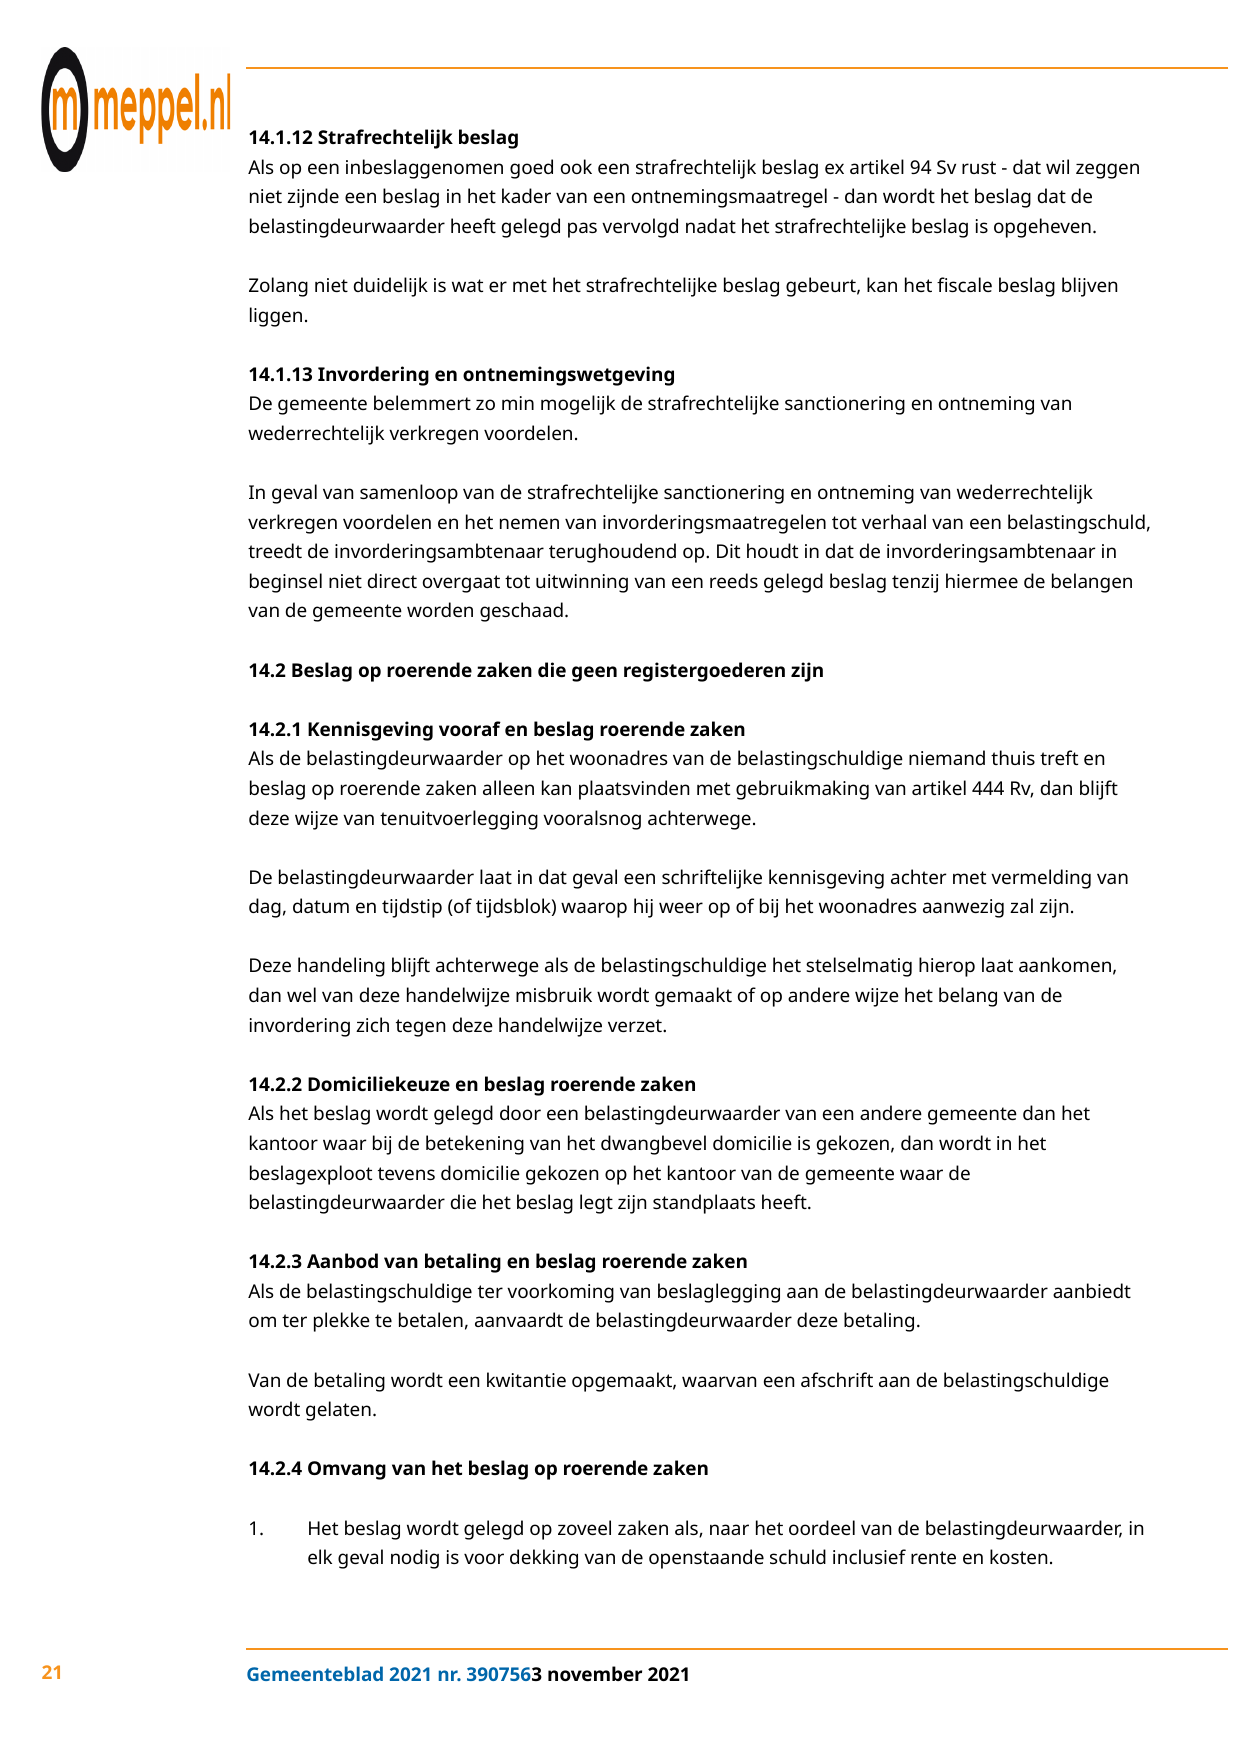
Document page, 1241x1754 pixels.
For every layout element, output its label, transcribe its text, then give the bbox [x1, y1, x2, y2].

text 14.2.4 Omvang van het beslag op roerende zaken [248, 1456, 1152, 1481]
picture [41, 47, 231, 172]
text De belastingdeurwaarder laat in dat geval een schriftelijke kennisgeving achter met vermelding van dag, datum en tijdstip (of tijdsblok) waarop hij weer op of bij het woonadres aanwezig zal zijn. [248, 864, 1152, 919]
text Als de belastingschuldige ter voorkoming van beslaglegging aan de belastingdeurwaarder aanbiedt om ter plekke te betalen, aanvaardt de belastingdeurwaarder deze betaling. [248, 1278, 1152, 1333]
text Als op een inbeslaggenomen goed ook een strafrechtelijk beslag ex artikel 94 Sv rust - dat wil zeggen niet zijnde een beslag in het kader van een ontnemingsmaatregel - dan wordt het beslag dat de belastingdeurwaarder heeft gelegd pas vervolgd nadat het strafrechtelijke beslag is opgeheven. [248, 154, 1152, 239]
list Het beslag wordt gelegd op zoveel zaken als, naar het oordeel van de belastingdeurwaarder, in elk geval nodig is voor dekking van de openstaande schuld inclusief rente en kosten. [248, 1515, 1152, 1570]
text 14.2.2 Domiciliekeuze en beslag roerende zaken [248, 1071, 1152, 1097]
text 14.2 Beslag op roerende zaken die geen registergoederen zijn [248, 657, 1152, 683]
text 14.1.13 Invordering en ontnemingswetgeving [248, 361, 1152, 387]
text 14.2.1 Kennisgeving vooraf en beslag roerende zaken [248, 716, 1152, 742]
text 14.1.12 Strafrechtelijk beslag [248, 124, 1152, 150]
text Deze handeling blijft achterwege als de belastingschuldige het stelselmatig hierop laat aankomen, dan wel van deze handelwijze misbruik wordt gemaakt of op andere wijze het belang van de invordering zich tegen deze handelwijze verzet. [248, 953, 1152, 1038]
text Als het beslag wordt gelegd door een belastingdeurwaarder van een andere gemeente dan het kantoor waar bij de betekening van het dwangbevel domicilie is gekozen, dan wordt in het beslagexploot tevens domicilie gekozen op het kantoor van de gemeente waar de belastingdeurwaarder die het beslag legt zijn standplaats heeft. [248, 1101, 1152, 1215]
text De gemeente belemmert zo min mogelijk de strafrechtelijke sanctionering en ontneming van wederrechtelijk verkregen voordelen. [248, 391, 1152, 446]
text In geval van samenloop van de strafrechtelijke sanctionering en ontneming van wederrechtelijk verkregen voordelen en het nemen van invorderingsmaatregelen tot verhaal van een belastingschuld, treedt de invorderingsambtenaar terughoudend op. Dit houdt in dat de invorderingsambtenaar in beginsel niet direct overgaat tot uitwinning van een reeds gelegd beslag tenzij hiermee de belangen van de gemeente worden geschaad. [248, 479, 1152, 623]
text Van de betaling wordt een kwitantie opgemaakt, waarvan een afschrift aan de belastingschuldige wordt gelaten. [248, 1367, 1152, 1422]
text Als de belastingdeurwaarder op het woonadres van de belastingschuldige niemand thuis treft en beslag op roerende zaken alleen kan plaatsvinden met gebruikmaking van artikel 444 Rv, dan blijft deze wijze van tenuitvoerlegging vooralsnog achterwege. [248, 746, 1152, 831]
text Zolang niet duidelijk is wat er met het strafrechtelijke beslag gebeurt, kan het fiscale beslag blijven liggen. [248, 272, 1152, 328]
text 14.2.3 Aanbod van betaling en beslag roerende zaken [248, 1248, 1152, 1274]
